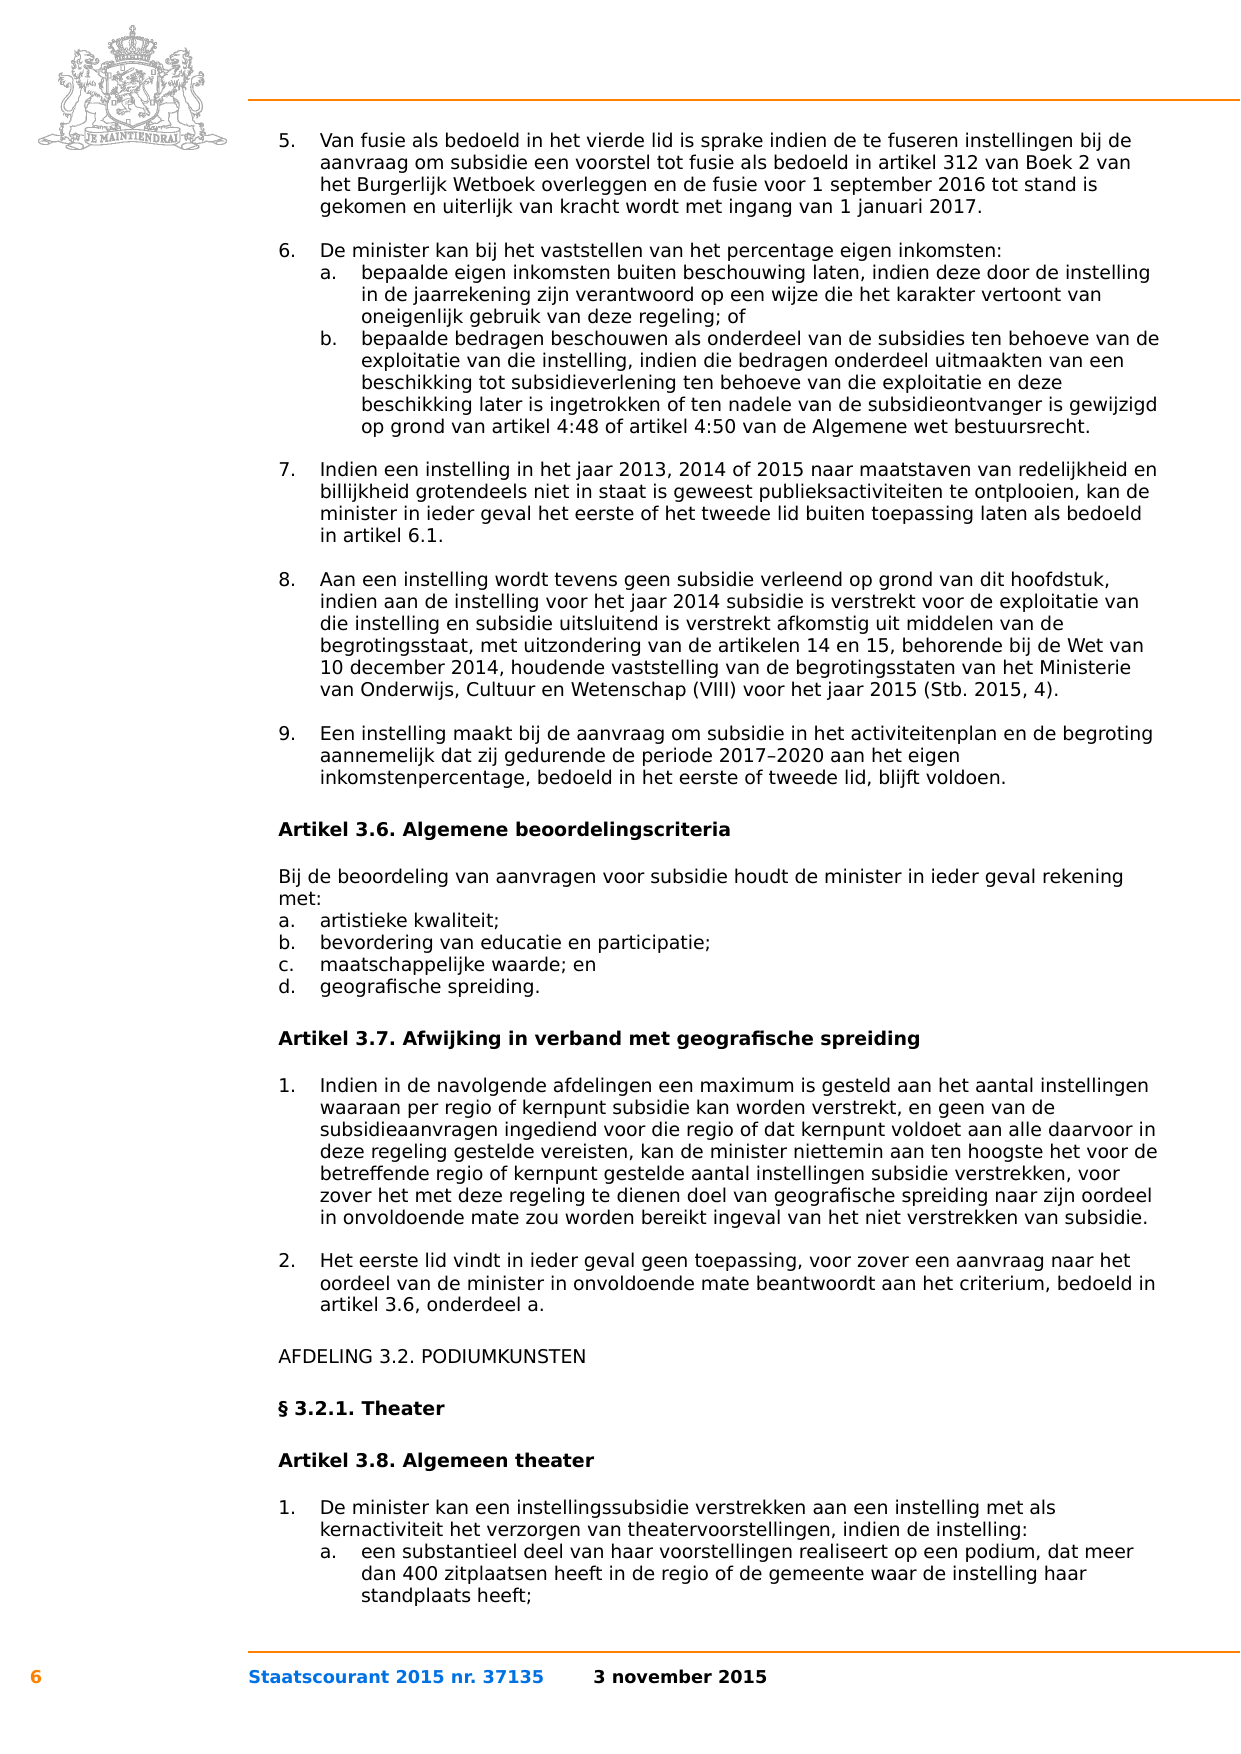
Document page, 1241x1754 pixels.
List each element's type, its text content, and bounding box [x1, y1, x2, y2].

subtitle AFDELING 3.2. PODIUMKUNSTEN [278, 1346, 1163, 1368]
subtitle Artikel 3.8. Algemeen theater [278, 1450, 1163, 1472]
text b. bevordering van educatie en participatie; [278, 932, 1163, 954]
text 8. Aan een instelling wordt tevens geen subsidie verleend op grond van dit hoofdstuk, indien aan de instelling voor het jaar 2014 subsidie is verstrekt voor de exploitatie van die instelling en subsidie uitsluitend is verstrekt afkomstig uit middelen van de begrotingsstaat, met uitzondering van de artikelen 14 en 15, behorende bij de Wet van 10 december 2014, houdende vaststelling van de begrotingsstaten van het Ministerie van Onderwijs, Cultuur en Wetenschap (VIII) voor het jaar 2015 (Stb. 2015, 4). [278, 569, 1163, 701]
text 1. Indien in de navolgende afdelingen een maximum is gesteld aan het aantal instellingen waaraan per regio of kernpunt subsidie kan worden verstrekt, en geen van de subsidieaanvragen ingediend voor die regio of dat kernpunt voldoet aan alle daarvoor in deze regeling gestelde vereisten, kan de minister niettemin aan ten hoogste het voor de betreffende regio of kernpunt gestelde aantal instellingen subsidie verstrekken, voor zover het met deze regeling te dienen doel van geografische spreiding naar zijn oordeel in onvoldoende mate zou worden bereikt ingeval van het niet verstrekken van subsidie. [278, 1075, 1163, 1228]
text 7. Indien een instelling in het jaar 2013, 2014 of 2015 naar maatstaven van redelijkheid en billijkheid grotendeels niet in staat is geweest publieksactiviteiten te ontplooien, kan de minister in ieder geval het eerste of het tweede lid buiten toepassing laten als bedoeld in artikel 6.1. [278, 459, 1163, 547]
text a. artistieke kwaliteit; [278, 910, 1163, 932]
text b. bepaalde bedragen beschouwen als onderdeel van de subsidies ten behoeve van de exploitatie van die instelling, indien die bedragen onderdeel uitmaakten van een beschikking tot subsidieverlening ten behoeve van die exploitatie en deze beschikking later is ingetrokken of ten nadele van de subsidieontvanger is gewijzigd op grond van artikel 4:48 of artikel 4:50 van de Algemene wet bestuursrecht. [319, 328, 1163, 437]
text 2. Het eerste lid vindt in ieder geval geen toepassing, voor zover een aanvraag naar het oordeel van de minister in onvoldoende mate beantwoordt aan het criterium, bedoeld in artikel 3.6, onderdeel a. [278, 1250, 1163, 1316]
text 5. Van fusie als bedoeld in het vierde lid is sprake indien de te fuseren instellingen bij de aanvraag om subsidie een voorstel tot fusie als bedoeld in artikel 312 van Boek 2 van het Burgerlijk Wetboek overleggen en de fusie voor 1 september 2016 tot stand is gekomen en uiterlijk van kracht wordt met ingang van 1 januari 2017. [278, 130, 1163, 218]
subtitle Artikel 3.7. Afwijking in verband met geografische spreiding [278, 1028, 1163, 1050]
text 6. De minister kan bij het vaststellen van het percentage eigen inkomsten: [278, 240, 1163, 262]
text Bij de beoordeling van aanvragen voor subsidie houdt de minister in ieder geval rekening met: [278, 866, 1163, 910]
text a. bepaalde eigen inkomsten buiten beschouwing laten, indien deze door de instelling in de jaarrekening zijn verantwoord op een wijze die het karakter vertoont van oneigenlijk gebruik van deze regeling; of [319, 262, 1163, 328]
text 9. Een instelling maakt bij de aanvraag om subsidie in het activiteitenplan en de begroting aannemelijk dat zij gedurende de periode 2017–2020 aan het eigen inkomstenpercentage, bedoeld in het eerste of tweede lid, blijft voldoen. [278, 723, 1163, 789]
text 1. De minister kan een instellingssubsidie verstrekken aan een instelling met als kernactiviteit het verzorgen van theatervoorstellingen, indien de instelling: [278, 1497, 1163, 1541]
subtitle Artikel 3.6. Algemene beoordelingscriteria [278, 819, 1163, 841]
text c. maatschappelijke waarde; en [278, 954, 1163, 976]
text a. een substantieel deel van haar voorstellingen realiseert op een podium, dat meer dan 400 zitplaatsen heeft in de regio of de gemeente waar de instelling haar standplaats heeft; [319, 1541, 1163, 1607]
picture [38, 25, 227, 150]
text d. geografische spreiding. [278, 976, 1163, 998]
subtitle § 3.2.1. Theater [278, 1398, 1163, 1420]
